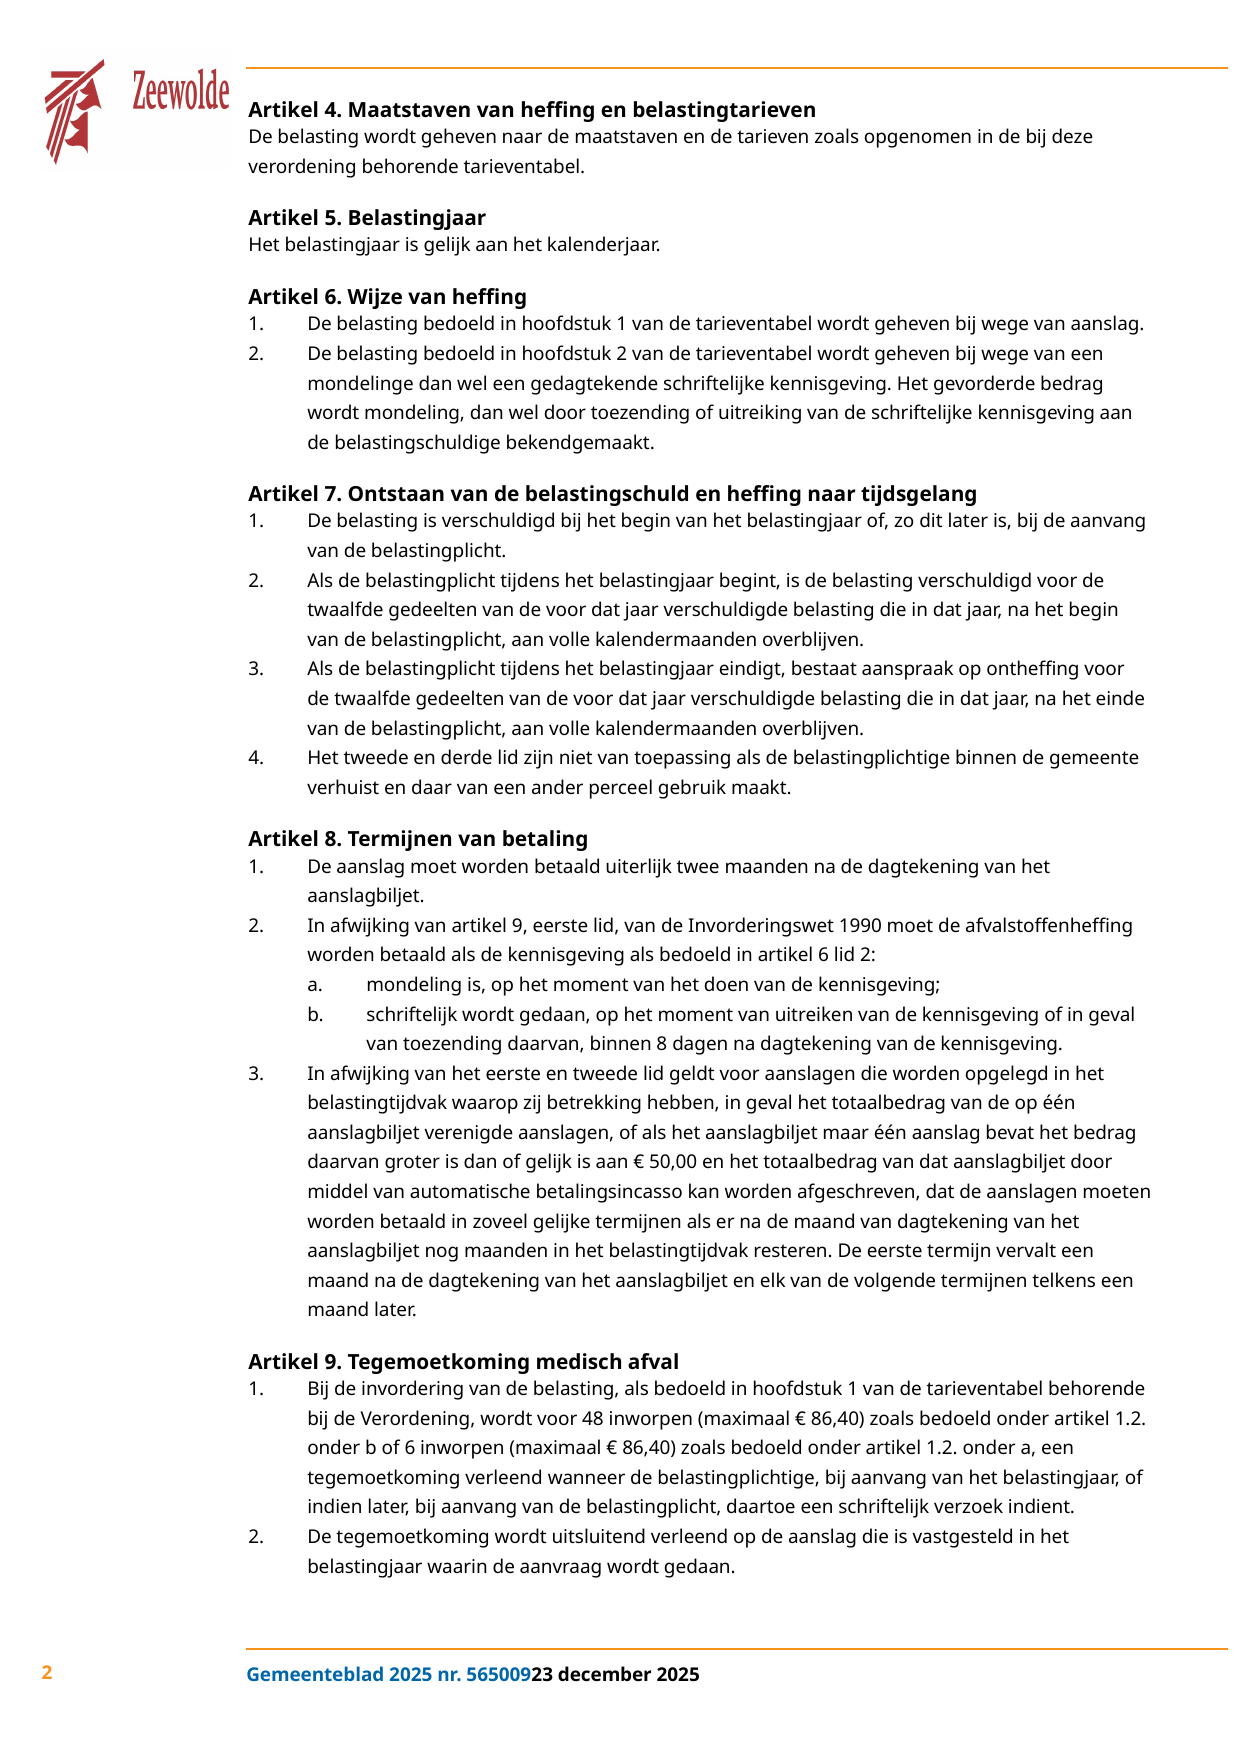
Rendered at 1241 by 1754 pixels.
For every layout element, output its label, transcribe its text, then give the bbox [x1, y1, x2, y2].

text Het belastingjaar is gelijk aan het kalenderjaar. [248, 232, 1152, 257]
text De belasting wordt geheven naar de maatstaven en de tarieven zoals opgenomen in de bij deze verordening behorende tarieventabel. [248, 123, 1152, 178]
text Artikel 8. Termijnen van betaling [248, 824, 1152, 853]
list De aanslag moet worden betaald uiterlijk twee maanden na de dagtekening van het aanslagbiljet. [248, 853, 1152, 908]
list schriftelijk wordt gedaan, op het moment van uitreiken van de kennisgeving of in geval van toezending daarvan, binnen 8 dagen na dagtekening van de kennisgeving. [307, 1001, 1152, 1056]
list Als de belastingplicht tijdens het belastingjaar begint, is de belasting verschuldigd voor de twaalfde gedeelten van de voor dat jaar verschuldigde belasting die in dat jaar, na het begin van de belastingplicht, aan volle kalendermaanden overblijven. [248, 567, 1152, 652]
text Artikel 6. Wijze van heffing [248, 282, 1152, 311]
list Het tweede en derde lid zijn niet van toepassing als de belastingplichtige binnen de gemeente verhuist en daar van een ander perceel gebruik maakt. [248, 744, 1152, 800]
list De belasting is verschuldigd bij het begin van het belastingjaar of, zo dit later is, bij de aanvang van de belastingplicht. [248, 508, 1152, 563]
list In afwijking van artikel 9, eerste lid, van de Invorderingswet 1990 moet de afvalstoffenheffing worden betaald als de kennisgeving als bedoeld in artikel 6 lid 2: [248, 912, 1152, 967]
list In afwijking van het eerste en tweede lid geldt voor aanslagen die worden opgelegd in het belastingtijdvak waarop zij betrekking hebben, in geval het totaalbedrag van de op één aanslagbiljet verenigde aanslagen, of als het aanslagbiljet maar één aanslag bevat het bedrag daarvan groter is dan of gelijk is aan € 50,00 en het totaalbedrag van dat aanslagbiljet door middel van automatische betalingsincasso kan worden afgeschreven, dat de aanslagen moeten worden betaald in zoveel gelijke termijnen als er na de maand van dagtekening van het aanslagbiljet nog maanden in het belastingtijdvak resteren. De eerste termijn vervalt een maand na de dagtekening van het aanslagbiljet en elk van de volgende termijnen telkens een maand later. [248, 1060, 1152, 1322]
list mondeling is, op het moment van het doen van de kennisgeving; [307, 971, 1152, 997]
text Artikel 4. Maatstaven van heffing en belastingtarieven [248, 95, 1152, 123]
text Artikel 5. Belastingjaar [248, 203, 1152, 232]
list De belasting bedoeld in hoofdstuk 2 van de tarieventabel wordt geheven bij wege van een mondelinge dan wel een gedagtekende schriftelijke kennisgeving. Het gevorderde bedrag wordt mondeling, dan wel door toezending of uitreiking van de schriftelijke kennisgeving aan de belastingschuldige bekendgemaakt. [248, 340, 1152, 454]
list De belasting bedoeld in hoofdstuk 1 van de tarieventabel wordt geheven bij wege van aanslag. [248, 311, 1152, 336]
text Artikel 9. Tegemoetkoming medisch afval [248, 1347, 1152, 1375]
list Bij de invordering van de belasting, als bedoeld in hoofdstuk 1 van de tarieventabel behorende bij de Verordening, wordt voor 48 inworpen (maximaal € 86,40) zoals bedoeld onder artikel 1.2. onder b of 6 inworpen (maximaal € 86,40) zoals bedoeld onder artikel 1.2. onder a, een tegemoetkoming verleend wanneer de belastingplichtige, bij aanvang van het belastingjaar, of indien later, bij aanvang van de belastingplicht, daartoe een schriftelijk verzoek indient. [248, 1375, 1152, 1519]
list De tegemoetkoming wordt uitsluitend verleend op de aanslag die is vastgesteld in het belastingjaar waarin de aanvraag wordt gedaan. [248, 1523, 1152, 1579]
picture [41, 47, 231, 172]
list Als de belastingplicht tijdens het belastingjaar eindigt, bestaat aanspraak op ontheffing voor de twaalfde gedeelten van de voor dat jaar verschuldigde belasting die in dat jaar, na het einde van de belastingplicht, aan volle kalendermaanden overblijven. [248, 656, 1152, 741]
text Artikel 7. Ontstaan van de belastingschuld en heffing naar tijdsgelang [248, 479, 1152, 508]
